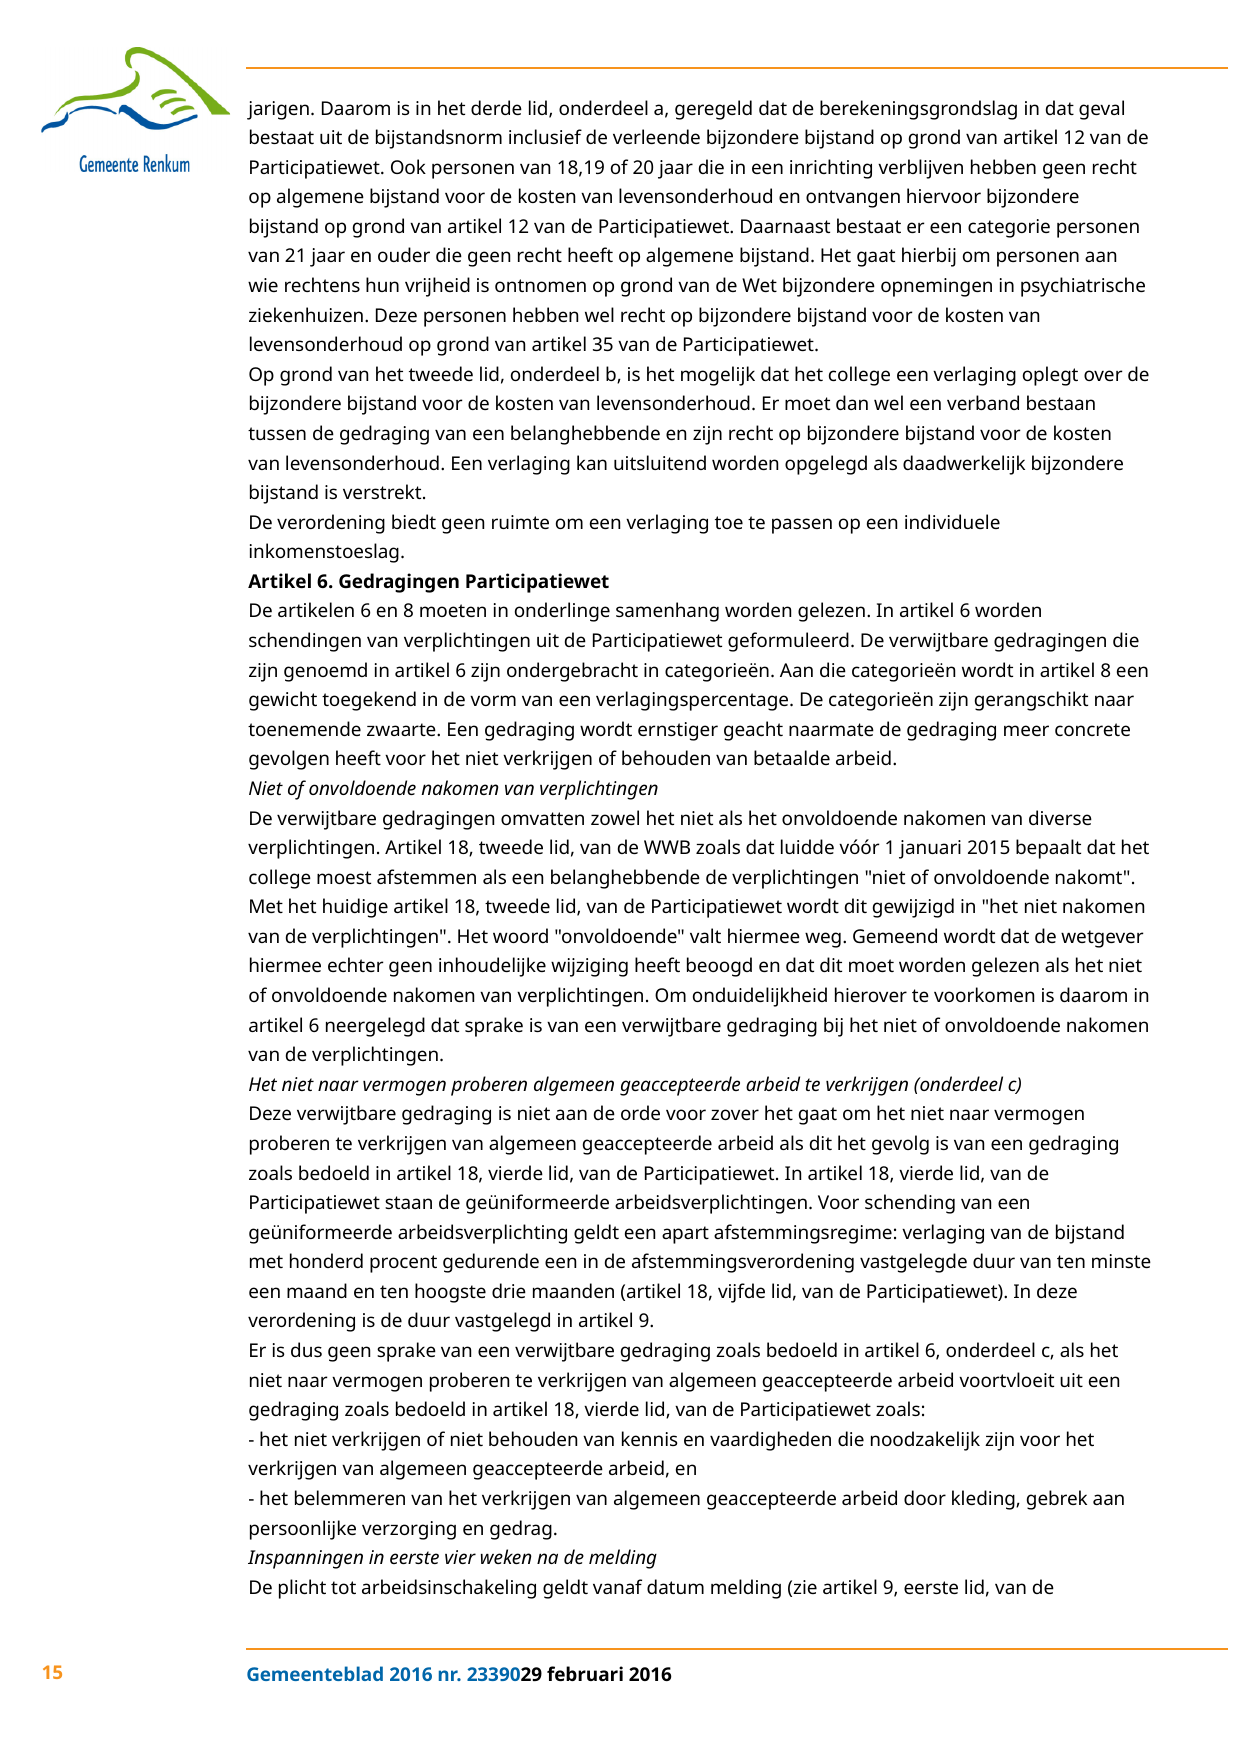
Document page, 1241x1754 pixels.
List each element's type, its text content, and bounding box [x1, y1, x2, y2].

text Op grond van het tweede lid, onderdeel b, is het mogelijk dat het college een verlaging oplegt over de bijzondere bijstand voor de kosten van levensonderhoud. Er moet dan wel een verband bestaan tussen de gedraging van een belanghebbende en zijn recht op bijzondere bijstand voor de kosten [248, 361, 1152, 446]
text - het niet verkrijgen of niet behouden van kennis en vaardigheden die noodzakelijk zijn voor het verkrijgen van algemeen geaccepteerde arbeid, en [248, 1426, 1152, 1481]
text van levensonderhoud. Een verlaging kan uitsluitend worden opgelegd als daadwerkelijk bijzondere bijstand is verstrekt. [248, 450, 1152, 505]
text jarigen. Daarom is in het derde lid, onderdeel a, geregeld dat de berekeningsgrondslag in dat geval bestaat uit de bijstandsnorm inclusief de verleende bijzondere bijstand op grond van artikel 12 van de Participatiewet. Ook personen van 18,19 of 20 jaar die in een inrichting verblijven hebben geen recht op algemene bijstand voor de kosten van levensonderhoud en ontvangen hiervoor bijzondere bijstand op grond van artikel 12 van de Participatiewet. Daarnaast bestaat er een categorie personen van 21 jaar en ouder die geen recht heeft op algemene bijstand. Het gaat hierbij om personen aan wie rechtens hun vrijheid is ontnomen op grond van de Wet bijzondere opnemingen in psychiatrische ziekenhuizen. Deze personen hebben wel recht op bijzondere bijstand voor de kosten van levensonderhoud op grond van artikel 35 van de Participatiewet. [248, 95, 1152, 357]
text Het niet naar vermogen proberen algemeen geaccepteerde arbeid te verkrijgen (onderdeel c) [248, 1071, 1152, 1097]
text Artikel 6. Gedragingen Participatiewet [248, 568, 1152, 594]
text Er is dus geen sprake van een verwijtbare gedraging zoals bedoeld in artikel 6, onderdeel c, als het niet naar vermogen proberen te verkrijgen van algemeen geaccepteerde arbeid voortvloeit uit een gedraging zoals bedoeld in artikel 18, vierde lid, van de Participatiewet zoals: [248, 1337, 1152, 1422]
text Deze verwijtbare gedraging is niet aan de orde voor zover het gaat om het niet naar vermogen proberen te verkrijgen van algemeen geaccepteerde arbeid als dit het gevolg is van een gedraging zoals bedoeld in artikel 18, vierde lid, van de Participatiewet. In artikel 18, vierde lid, van de Participatiewet staan de geüniformeerde arbeidsverplichtingen. Voor schending van een geüniformeerde arbeidsverplichting geldt een apart afstemmingsregime: verlaging van de bijstand met honderd procent gedurende een in de afstemmingsverordening vastgelegde duur van ten minste een maand en ten hoogste drie maanden (artikel 18, vijfde lid, van de Participatiewet). In deze verordening is de duur vastgelegd in artikel 9. [248, 1101, 1152, 1333]
text - het belemmeren van het verkrijgen van algemeen geaccepteerde arbeid door kleding, gebrek aan persoonlijke verzorging en gedrag. [248, 1485, 1152, 1541]
text Niet of onvoldoende nakomen van verplichtingen [248, 775, 1152, 801]
text De verordening biedt geen ruimte om een verlaging toe te passen op een individuele inkomenstoeslag. [248, 509, 1152, 564]
text Inspanningen in eerste vier weken na de melding [248, 1544, 1152, 1570]
text De plicht tot arbeidsinschakeling geldt vanaf datum melding (zie artikel 9, eerste lid, van de [248, 1574, 1152, 1600]
text De artikelen 6 en 8 moeten in onderlinge samenhang worden gelezen. In artikel 6 worden schendingen van verplichtingen uit de Participatiewet geformuleerd. De verwijtbare gedragingen die zijn genoemd in artikel 6 zijn ondergebracht in categorieën. Aan die categorieën wordt in artikel 8 een gewicht toegekend in de vorm van een verlagingspercentage. De categorieën zijn gerangschikt naar toenemende zwaarte. Een gedraging wordt ernstiger geacht naarmate de gedraging meer concrete gevolgen heeft voor het niet verkrijgen of behouden van betaalde arbeid. [248, 598, 1152, 771]
text De verwijtbare gedragingen omvatten zowel het niet als het onvoldoende nakomen van diverse verplichtingen. Artikel 18, tweede lid, van de WWB zoals dat luidde vóór 1 januari 2015 bepaalt dat het college moest afstemmen als een belanghebbende de verplichtingen "niet of onvoldoende nakomt". Met het huidige artikel 18, tweede lid, van de Participatiewet wordt dit gewijzigd in "het niet nakomen van de verplichtingen". Het woord "onvoldoende" valt hiermee weg. Gemeend wordt dat de wetgever hiermee echter geen inhoudelijke wijziging heeft beoogd en dat dit moet worden gelezen als het niet of onvoldoende nakomen van verplichtingen. Om onduidelijkheid hierover te voorkomen is daarom in artikel 6 neergelegd dat sprake is van een verwijtbare gedraging bij het niet of onvoldoende nakomen van de verplichtingen. [248, 805, 1152, 1067]
picture [41, 47, 231, 172]
